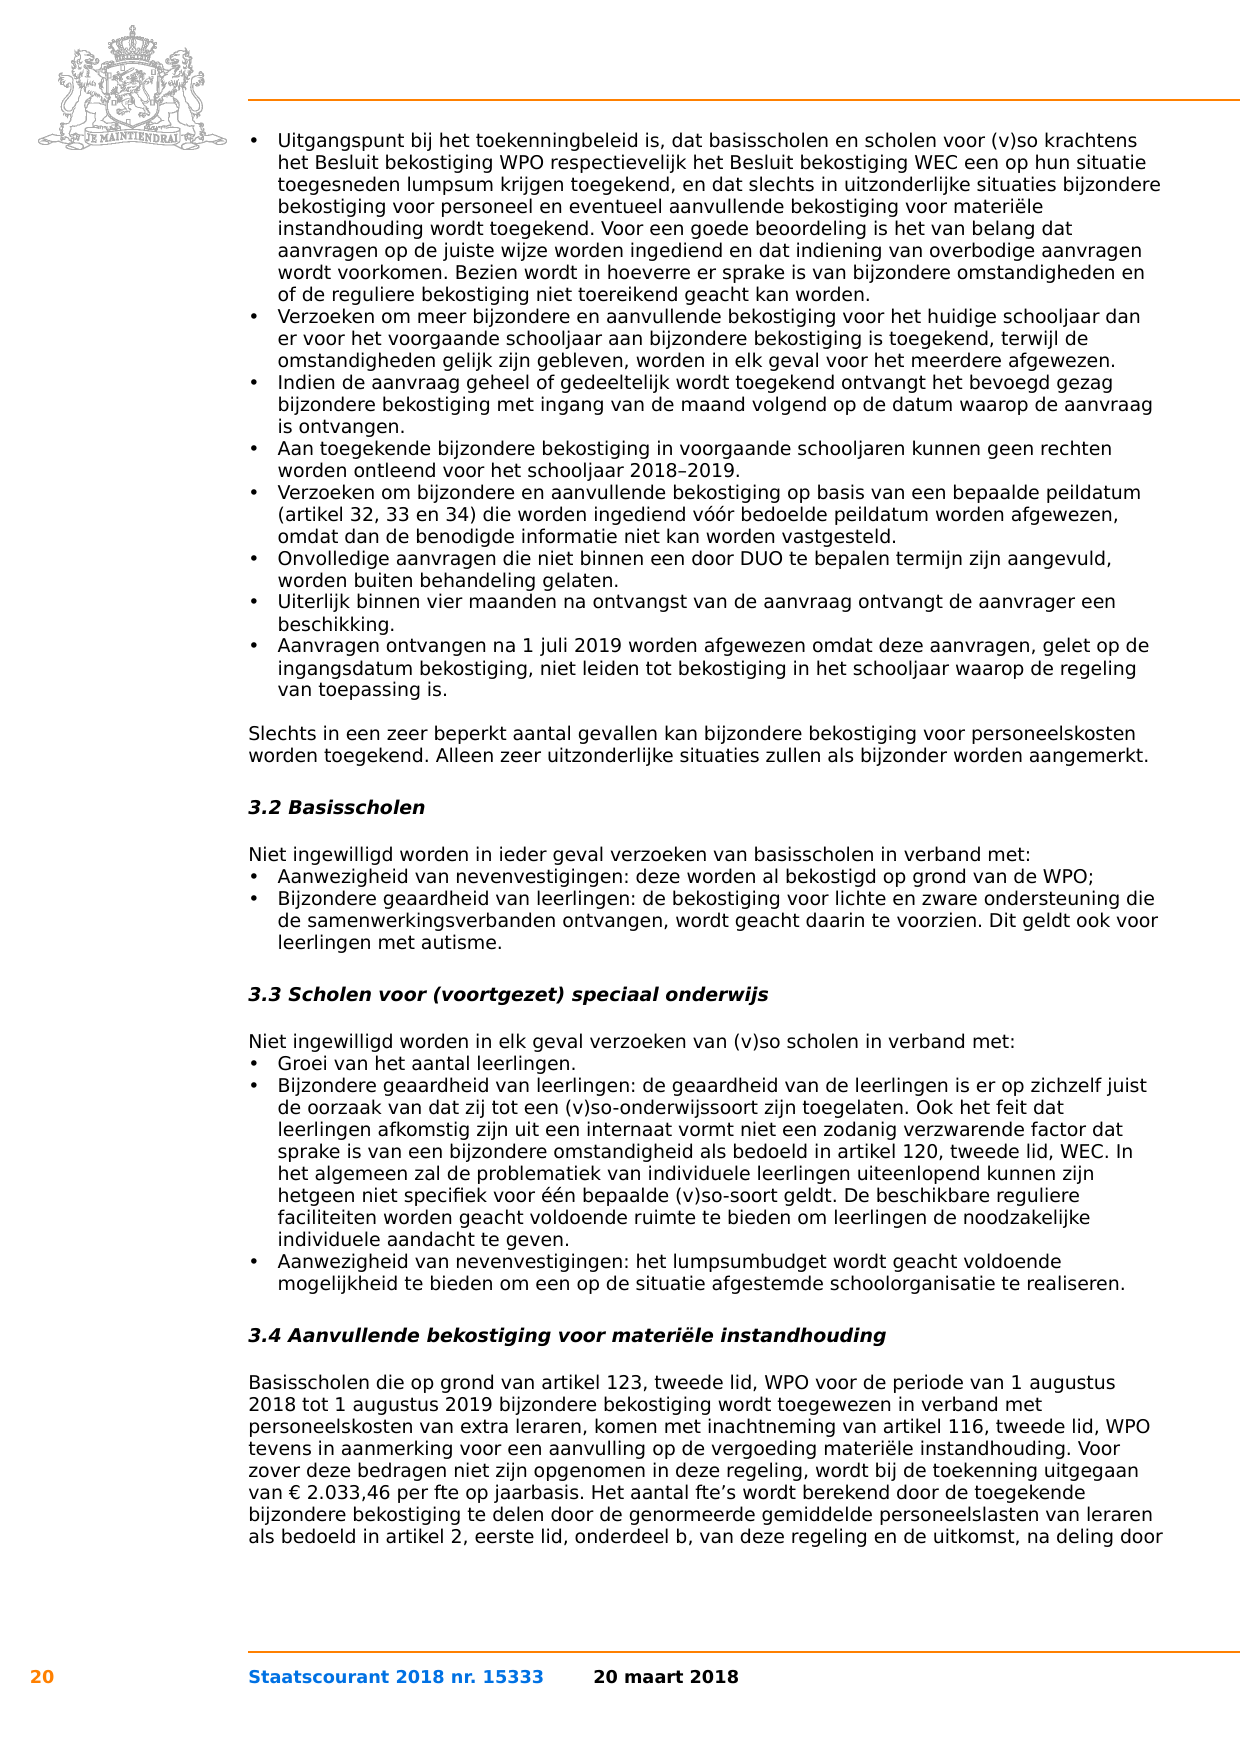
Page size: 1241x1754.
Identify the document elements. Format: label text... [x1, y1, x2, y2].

text • Aanvragen ontvangen na 1 juli 2019 worden afgewezen omdat deze aanvragen, gelet op de ingangsdatum bekostiging, niet leiden tot bekostiging in het schooljaar waarop de regeling van toepassing is. [248, 635, 1163, 701]
text • Uiterlijk binnen vier maanden na ontvangst van de aanvraag ontvangt de aanvrager een beschikking. [248, 591, 1163, 635]
subtitle 3.3 Scholen voor (voortgezet) speciaal onderwijs [248, 984, 1163, 1006]
text • Onvolledige aanvragen die niet binnen een door DUO te bepalen termijn zijn aangevuld, worden buiten behandeling gelaten. [248, 547, 1163, 591]
text Niet ingewilligd worden in ieder geval verzoeken van basisscholen in verband met: [248, 844, 1163, 866]
subtitle 3.4 Aanvullende bekostiging voor materiële instandhouding [248, 1325, 1163, 1347]
text Niet ingewilligd worden in elk geval verzoeken van (v)so scholen in verband met: [248, 1031, 1163, 1053]
text • Bijzondere geaardheid van leerlingen: de geaardheid van de leerlingen is er op zichzelf juist de oorzaak van dat zij tot een (v)so-onderwijssoort zijn toegelaten. Ook het feit dat leerlingen afkomstig zijn uit een internaat vormt niet een zodanig verzwarende factor dat sprake is van een bijzondere omstandigheid als bedoeld in artikel 120, tweede lid, WEC. In het algemeen zal de problematiek van individuele leerlingen uiteenlopend kunnen zijn hetgeen niet specifiek voor één bepaalde (v)so-soort geldt. De beschikbare reguliere faciliteiten worden geacht voldoende ruimte te bieden om leerlingen de noodzakelijke individuele aandacht te geven. [248, 1075, 1163, 1251]
text • Bijzondere geaardheid van leerlingen: de bekostiging voor lichte en zware ondersteuning die de samenwerkingsverbanden ontvangen, wordt geacht daarin te voorzien. Dit geldt ook voor leerlingen met autisme. [248, 888, 1163, 954]
text • Verzoeken om bijzondere en aanvullende bekostiging op basis van een bepaalde peildatum (artikel 32, 33 en 34) die worden ingediend vóór bedoelde peildatum worden afgewezen, omdat dan de benodigde informatie niet kan worden vastgesteld. [248, 482, 1163, 547]
picture [38, 25, 227, 150]
text • Uitgangspunt bij het toekenningbeleid is, dat basisscholen en scholen voor (v)so krachtens het Besluit bekostiging WPO respectievelijk het Besluit bekostiging WEC een op hun situatie toegesneden lumpsum krijgen toegekend, en dat slechts in uitzonderlijke situaties bijzondere bekostiging voor personeel en eventueel aanvullende bekostiging voor materiële instandhouding wordt toegekend. Voor een goede beoordeling is het van belang dat aanvragen op de juiste wijze worden ingediend en dat indiening van overbodige aanvragen wordt voorkomen. Bezien wordt in hoeverre er sprake is van bijzondere omstandigheden en of de reguliere bekostiging niet toereikend geacht kan worden. [248, 130, 1163, 306]
text • Verzoeken om meer bijzondere en aanvullende bekostiging voor het huidige schooljaar dan er voor het voorgaande schooljaar aan bijzondere bekostiging is toegekend, terwijl de omstandigheden gelijk zijn gebleven, worden in elk geval voor het meerdere afgewezen. [248, 306, 1163, 372]
text • Groei van het aantal leerlingen. [248, 1053, 1163, 1075]
text • Aanwezigheid van nevenvestigingen: deze worden al bekostigd op grond van de WPO; [248, 866, 1163, 888]
text • Aan toegekende bijzondere bekostiging in voorgaande schooljaren kunnen geen rechten worden ontleend voor het schooljaar 2018–2019. [248, 438, 1163, 482]
text • Aanwezigheid van nevenvestigingen: het lumpsumbudget wordt geacht voldoende mogelijkheid te bieden om een op de situatie afgestemde schoolorganisatie te realiseren. [248, 1251, 1163, 1295]
subtitle 3.2 Basisscholen [248, 797, 1163, 819]
text • Indien de aanvraag geheel of gedeeltelijk wordt toegekend ontvangt het bevoegd gezag bijzondere bekostiging met ingang van de maand volgend op de datum waarop de aanvraag is ontvangen. [248, 372, 1163, 438]
text Basisscholen die op grond van artikel 123, tweede lid, WPO voor de periode van 1 augustus 2018 tot 1 augustus 2019 bijzondere bekostiging wordt toegewezen in verband met personeelskosten van extra leraren, komen met inachtneming van artikel 116, tweede lid, WPO tevens in aanmerking voor een aanvulling op de vergoeding materiële instandhouding. Voor zover deze bedragen niet zijn opgenomen in deze regeling, wordt bij de toekenning uitgegaan van € 2.033,46 per fte op jaarbasis. Het aantal fte’s wordt berekend door de toegekende bijzondere bekostiging te delen door de genormeerde gemiddelde personeelslasten van leraren als bedoeld in artikel 2, eerste lid, onderdeel b, van deze regeling en de uitkomst, na deling door [248, 1372, 1163, 1548]
text Slechts in een zeer beperkt aantal gevallen kan bijzondere bekostiging voor personeelskosten worden toegekend. Alleen zeer uitzonderlijke situaties zullen als bijzonder worden aangemerkt. [248, 723, 1163, 767]
